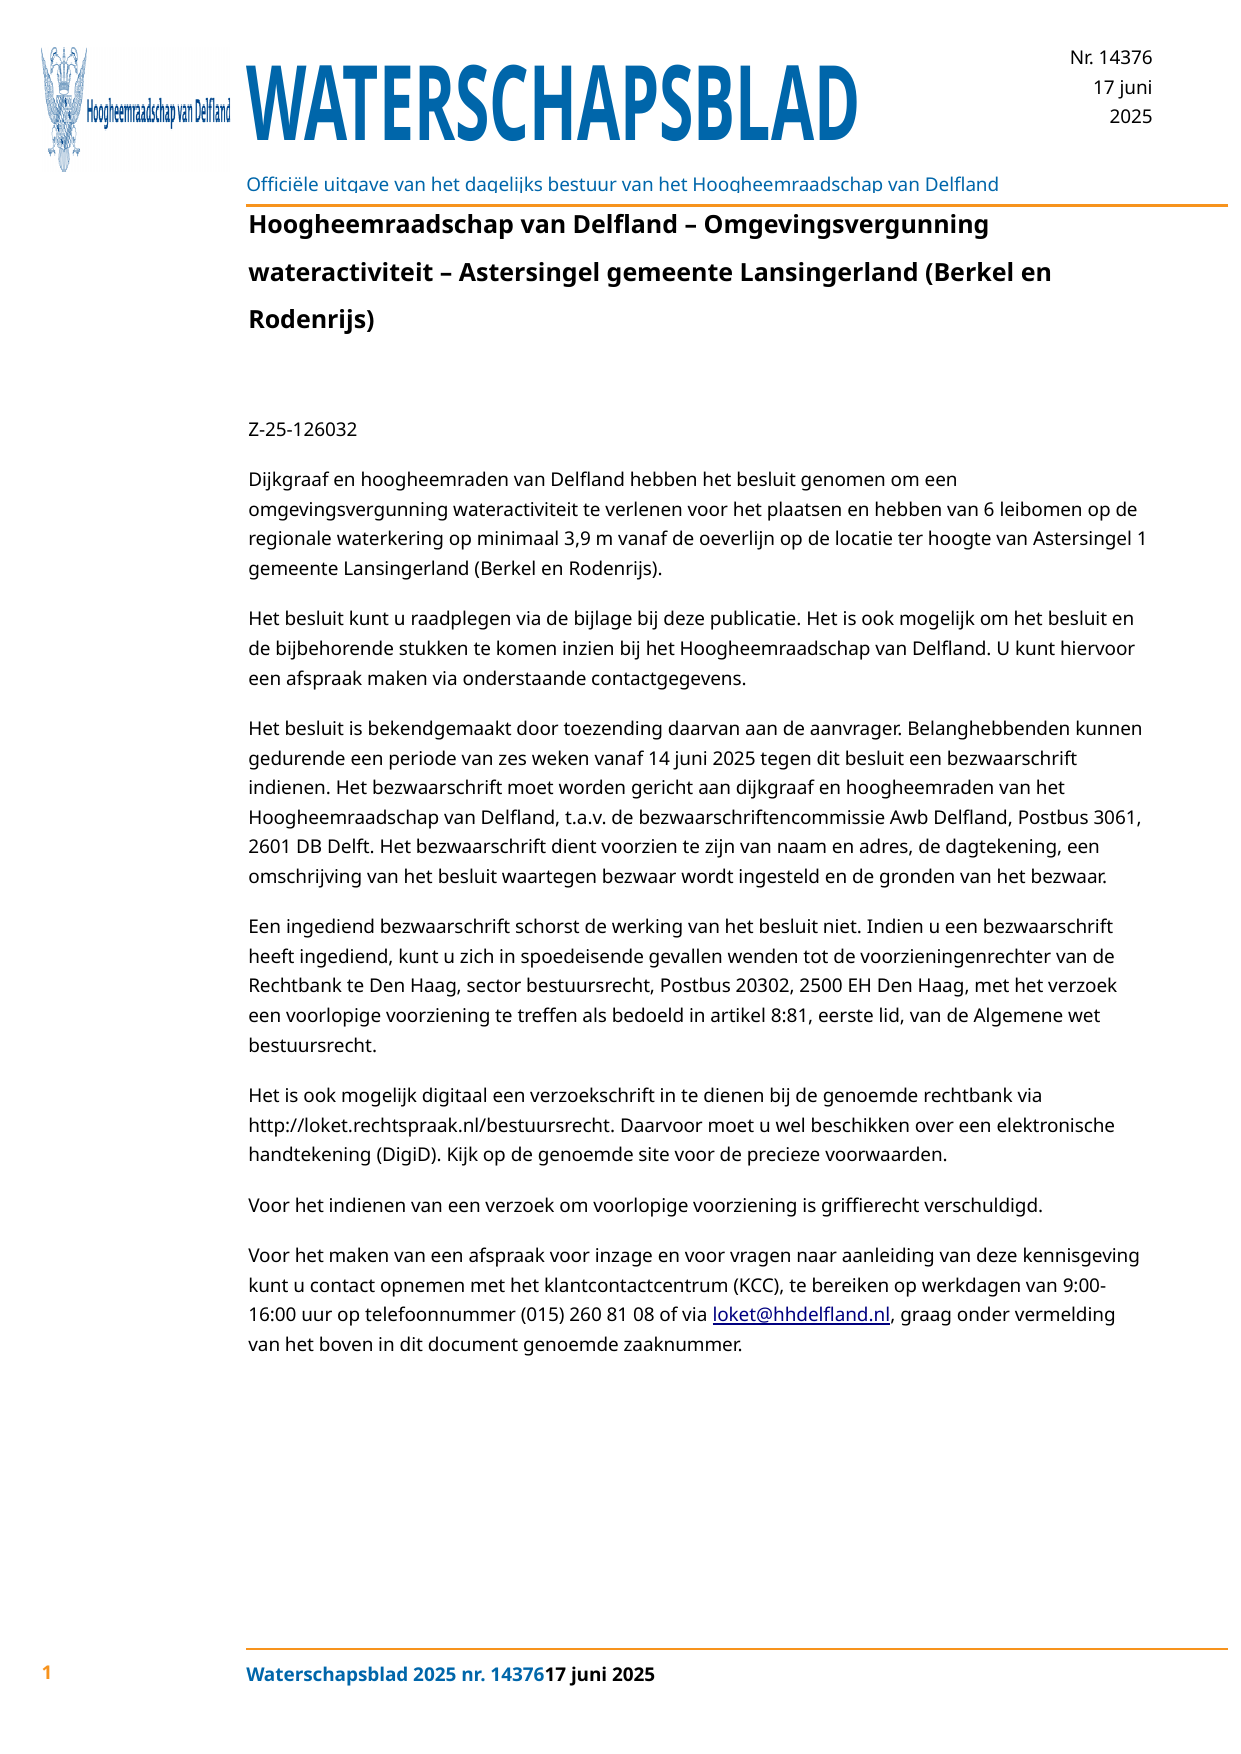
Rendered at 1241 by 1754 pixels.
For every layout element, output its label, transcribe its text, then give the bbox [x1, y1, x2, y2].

text Voor het maken van een afspraak voor inzage en voor vragen naar aanleiding van deze kennisgeving kunt u contact opnemen met het klantcontactcentrum (KCC), te bereiken op werkdagen van 9:00-16:00 uur op telefoonnummer (015) 260 81 08 of via loket@hhdelfland.nl, graag onder vermelding van het boven in dit document genoemde zaaknummer. [248, 1242, 1152, 1357]
text Hoogheemraadschap van Delfland – Omgevingsvergunning wateractiviteit – Astersingel gemeente Lansingerland (Berkel en Rodenrijs) [248, 207, 1152, 336]
text Z-25-126032 [248, 416, 1152, 442]
text Het besluit is bekendgemaakt door toezending daarvan aan de aanvrager. Belanghebbenden kunnen gedurende een periode van zes weken vanaf 14 juni 2025 tegen dit besluit een bezwaarschrift indienen. Het bezwaarschrift moet worden gericht aan dijkgraaf en hoogheemraden van het Hoogheemraadschap van Delfland, t.a.v. de bezwaarschriftencommissie Awb Delfland, Postbus 3061, 2601 DB Delft. Het bezwaarschrift dient voorzien te zijn van naam en adres, de dagtekening, een omschrijving van het besluit waartegen bezwaar wordt ingesteld en de gronden van het bezwaar. [248, 715, 1152, 889]
text Dijkgraaf en hoogheemraden van Delfland hebben het besluit genomen om een omgevingsvergunning wateractiviteit te verlenen voor het plaatsen en hebben van 6 leibomen op de regionale waterkering op minimaal 3,9 m vanaf de oeverlijn op de locatie ter hoogte van Astersingel 1 gemeente Lansingerland (Berkel en Rodenrijs). [248, 466, 1152, 581]
text Het besluit kunt u raadplegen via de bijlage bij deze publicatie. Het is ook mogelijk om het besluit en de bijbehorende stukken te komen inzien bij het Hoogheemraadschap van Delfland. U kunt hiervoor een afspraak maken via onderstaande contactgegevens. [248, 606, 1152, 690]
text Het is ook mogelijk digitaal een verzoekschrift in te dienen bij de genoemde rechtbank via http://loket.rechtspraak.nl/bestuursrecht. Daarvoor moet u wel beschikken over een elektronische handtekening (DigiD). Kijk op de genoemde site voor de precieze voorwaarden. [248, 1082, 1152, 1167]
picture [41, 47, 231, 172]
text Voor het indienen van een verzoek om voorlopige voorziening is griffierecht verschuldigd. [248, 1192, 1152, 1217]
text Een ingediend bezwaarschrift schorst de werking van het besluit niet. Indien u een bezwaarschrift heeft ingediend, kunt u zich in spoedeisende gevallen wenden tot de voorzieningenrechter van de Rechtbank te Den Haag, sector bestuursrecht, Postbus 20302, 2500 EH Den Haag, met het verzoek een voorlopige voorziening te treffen als bedoeld in artikel 8:81, eerste lid, van de Algemene wet bestuursrecht. [248, 913, 1152, 1057]
